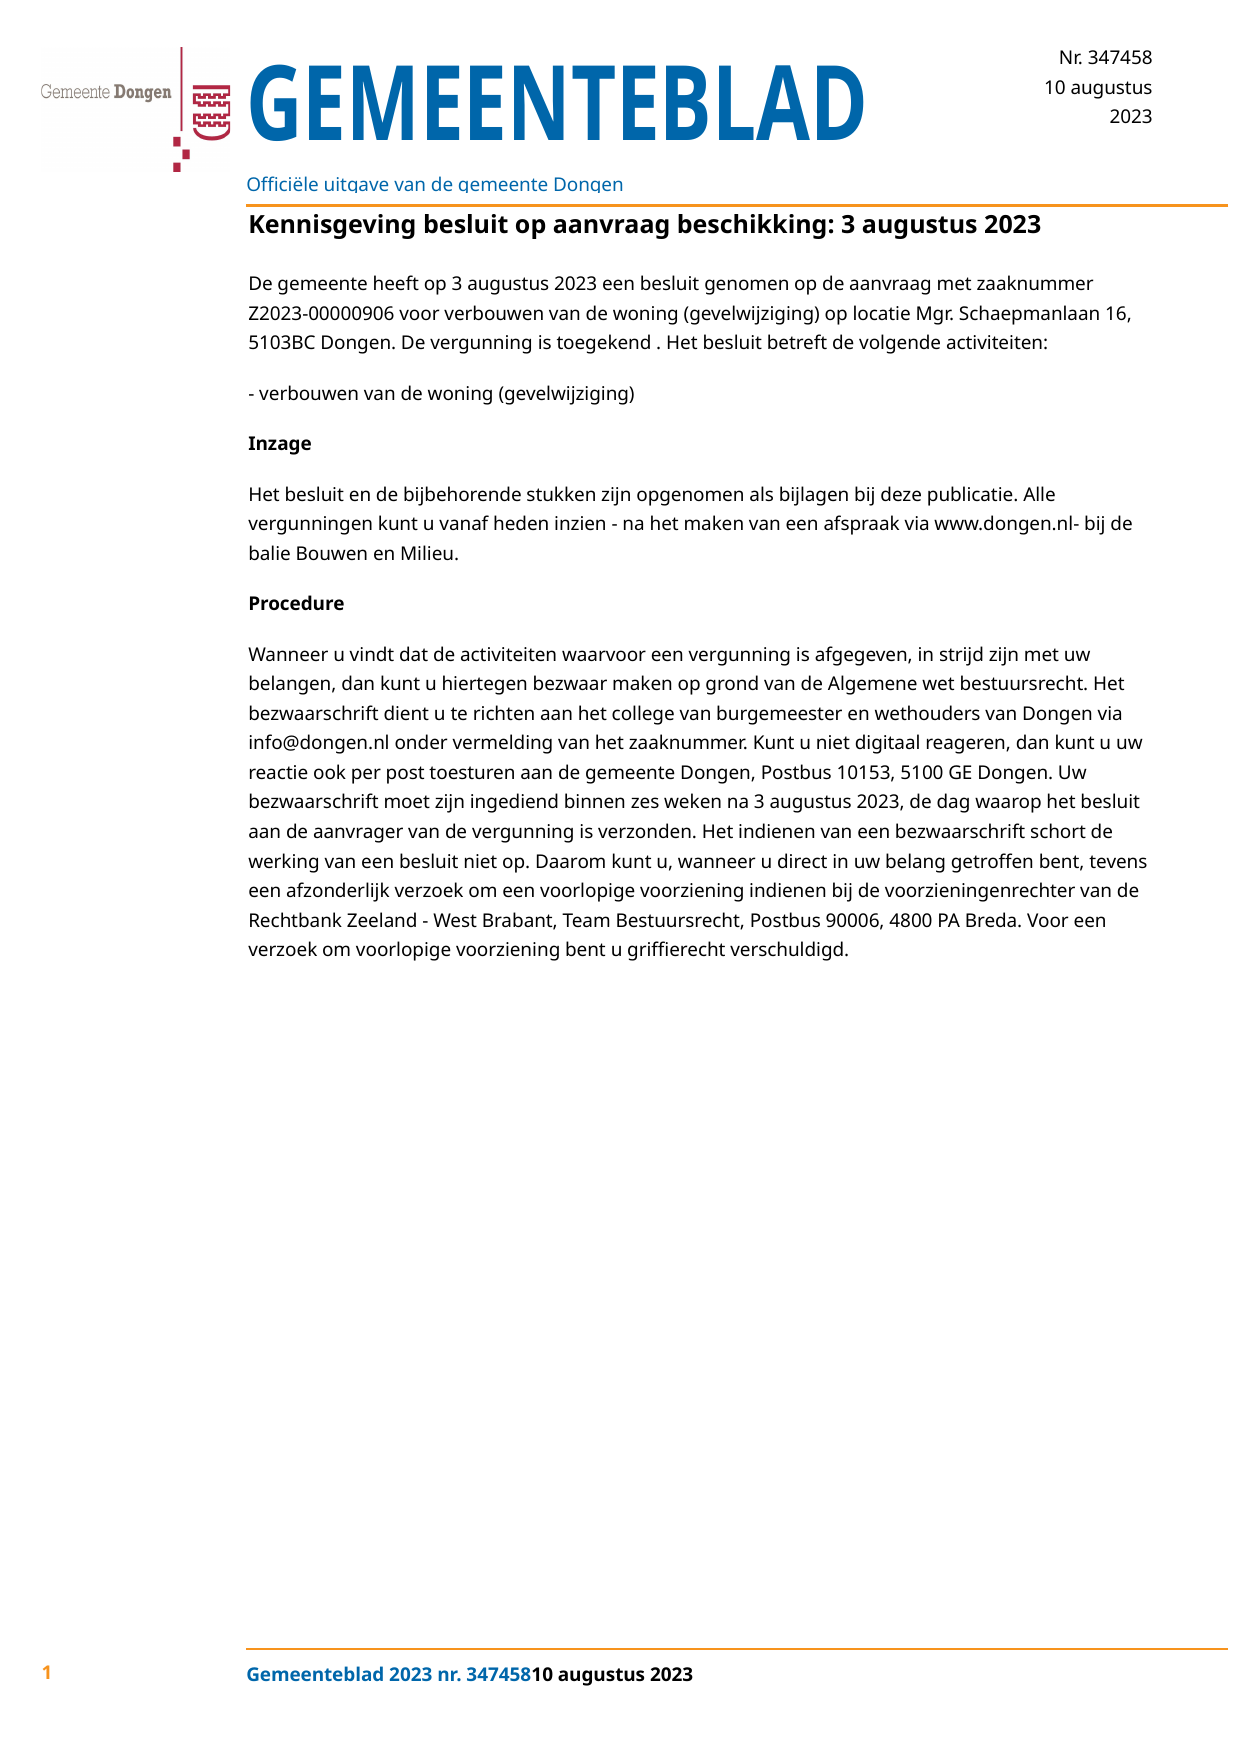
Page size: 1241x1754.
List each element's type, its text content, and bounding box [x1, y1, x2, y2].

text Het besluit en de bijbehorende stukken zijn opgenomen als bijlagen bij deze publicatie. Alle vergunningen kunt u vanaf heden inzien - na het maken van een afspraak via www.dongen.nl- bij de balie Bouwen en Milieu. [248, 481, 1152, 566]
text De gemeente heeft op 3 augustus 2023 een besluit genomen op de aanvraag met zaaknummer Z2023-00000906 voor verbouwen van de woning (gevelwijziging) op locatie Mgr. Schaepmanlaan 16, 5103BC Dongen. De vergunning is toegekend . Het besluit betreft de volgende activiteiten: [248, 270, 1152, 355]
text - verbouwen van de woning (gevelwijziging) [248, 380, 1152, 406]
text Kennisgeving besluit op aanvraag beschikking: 3 augustus 2023 [248, 207, 1152, 241]
text Procedure [248, 590, 1152, 616]
text Wanneer u vindt dat de activiteiten waarvoor een vergunning is afgegeven, in strijd zijn met uw belangen, dan kunt u hiertegen bezwaar maken op grond van de Algemene wet bestuursrecht. Het bezwaarschrift dient u te richten aan het college van burgemeester en wethouders van Dongen via info@dongen.nl onder vermelding van het zaaknummer. Kunt u niet digitaal reageren, dan kunt u uw reactie ook per post toesturen aan de gemeente Dongen, Postbus 10153, 5100 GE Dongen. Uw bezwaarschrift moet zijn ingediend binnen zes weken na 3 augustus 2023, de dag waarop het besluit aan de aanvrager van de vergunning is verzonden. Het indienen van een bezwaarschrift schort de werking van een besluit niet op. Daarom kunt u, wanneer u direct in uw belang getroffen bent, tevens een afzonderlijk verzoek om een voorlopige voorziening indienen bij de voorzieningenrechter van de Rechtbank Zeeland - West Brabant, Team Bestuursrecht, Postbus 90006, 4800 PA Breda. Voor een verzoek om voorlopige voorziening bent u griffierecht verschuldigd. [248, 641, 1152, 962]
text Inzage [248, 430, 1152, 456]
picture [41, 47, 231, 172]
